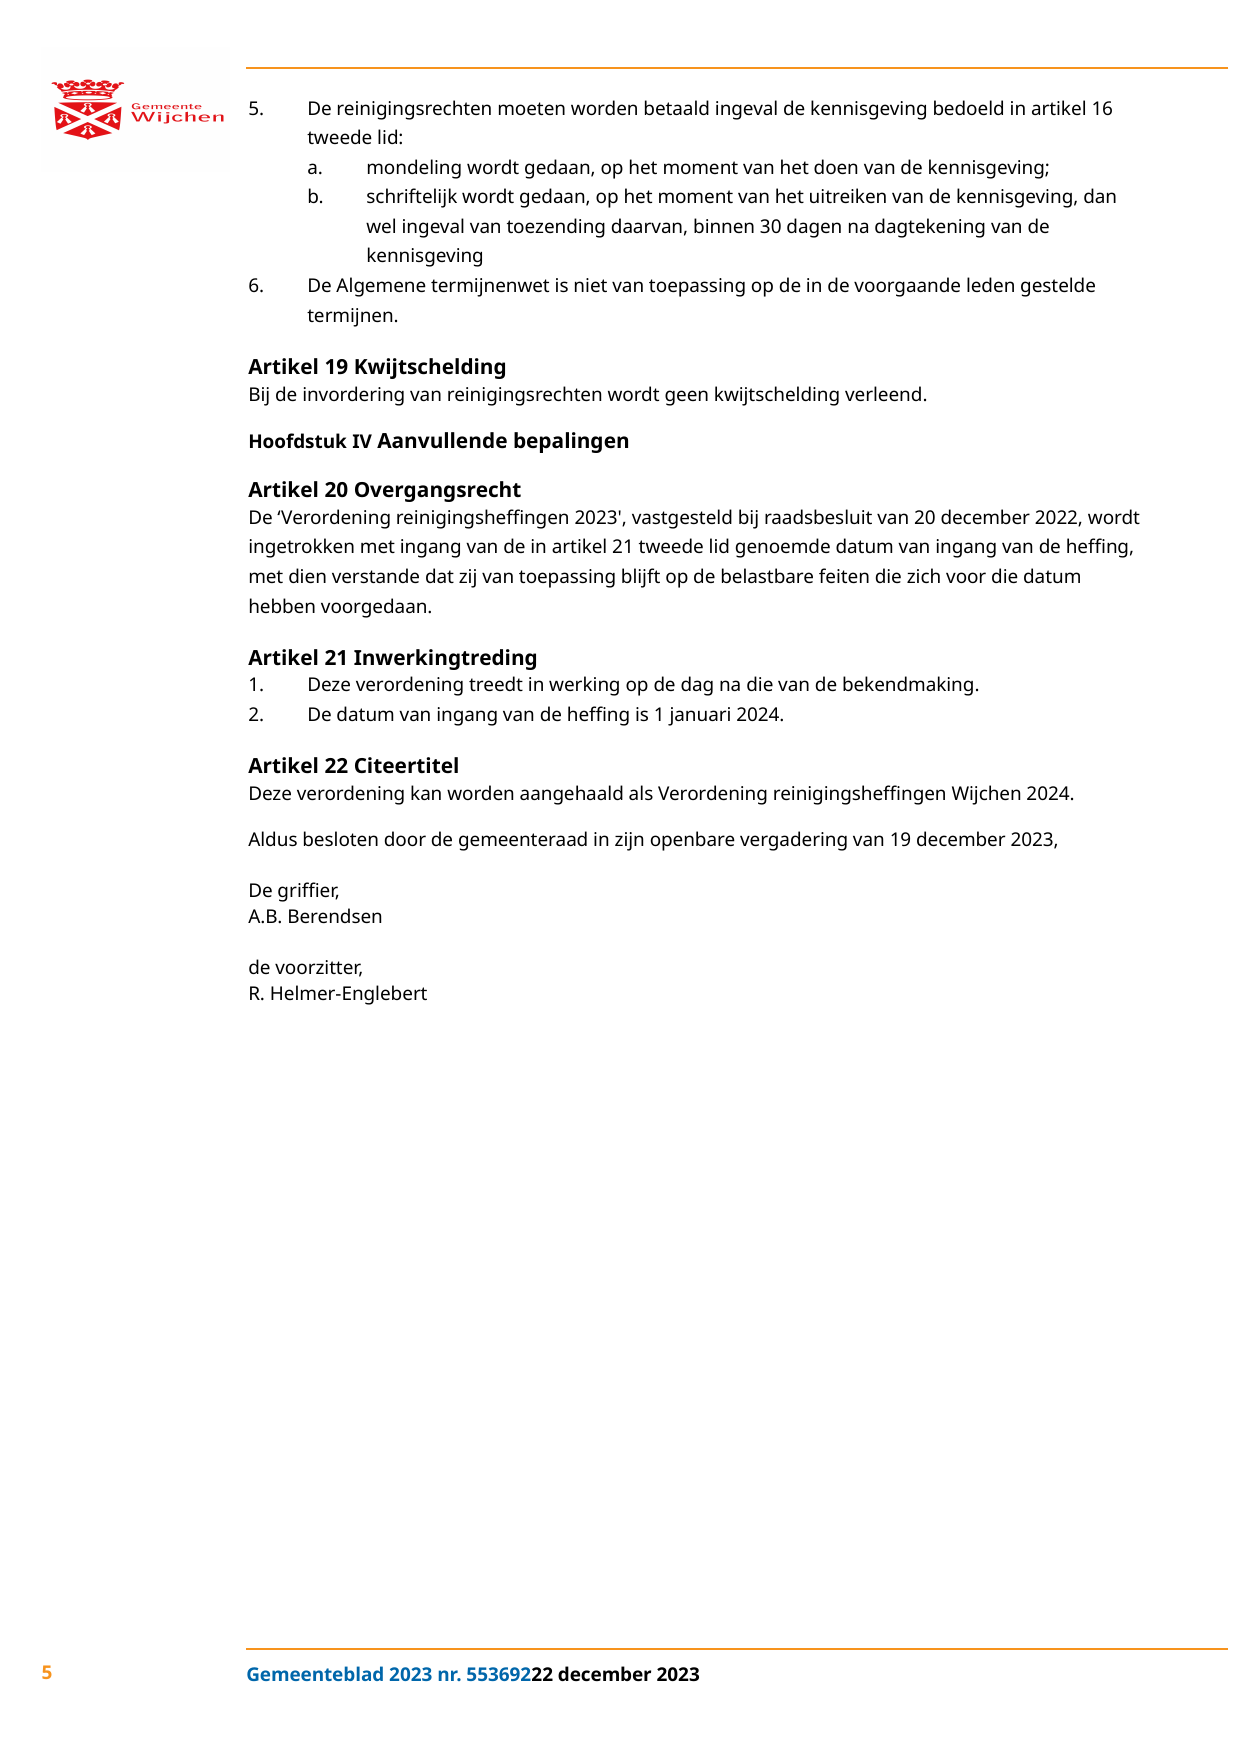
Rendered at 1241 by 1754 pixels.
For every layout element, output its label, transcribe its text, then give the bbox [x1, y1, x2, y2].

list De Algemene termijnenwet is niet van toepassing op de in de voorgaande leden gestelde termijnen. [248, 272, 1152, 328]
text De ‘Verordening reinigingsheffingen 2023', vastgesteld bij raadsbesluit van 20 december 2022, wordt ingetrokken met ingang van de in artikel 21 tweede lid genoemde datum van ingang van de heffing, met dien verstande dat zij van toepassing blijft op de belastbare feiten die zich voor die datum hebben voorgedaan. [248, 504, 1152, 618]
text De griffier, [248, 877, 1152, 903]
text Artikel 19 Kwijtschelding [248, 352, 1152, 381]
text de voorzitter, [248, 954, 1152, 980]
text Artikel 22 Citeertitel [248, 752, 1152, 780]
list De reinigingsrechten moeten worden betaald ingeval de kennisgeving bedoeld in artikel 16 tweede lid: [248, 95, 1152, 150]
text R. Helmer-Englebert [248, 980, 1152, 1006]
text A.B. Berendsen [248, 903, 1152, 929]
text Aldus besloten door de gemeenteraad in zijn openbare vergadering van 19 december 2023, [248, 826, 1152, 851]
text Bij de invordering van reinigingsrechten wordt geen kwijtschelding verleend. [248, 381, 1152, 406]
text Artikel 21 Inwerkingtreding [248, 643, 1152, 672]
picture [41, 47, 231, 172]
text Artikel 20 Overgangsrecht [248, 476, 1152, 504]
list mondeling wordt gedaan, op het moment van het doen van de kennisgeving; [307, 154, 1152, 180]
list schriftelijk wordt gedaan, op het moment van het uitreiken van de kennisgeving, dan wel ingeval van toezending daarvan, binnen 30 dagen na dagtekening van de kennisgeving [307, 183, 1152, 268]
text Hoofdstuk IV Aanvullende bepalingen [248, 426, 1152, 455]
list De datum van ingang van de heffing is 1 januari 2024. [248, 701, 1152, 727]
text Deze verordening kan worden aangehaald als Verordening reinigingsheffingen Wijchen 2024. [248, 780, 1152, 806]
list Deze verordening treedt in werking op de dag na die van de bekendmaking. [248, 672, 1152, 697]
